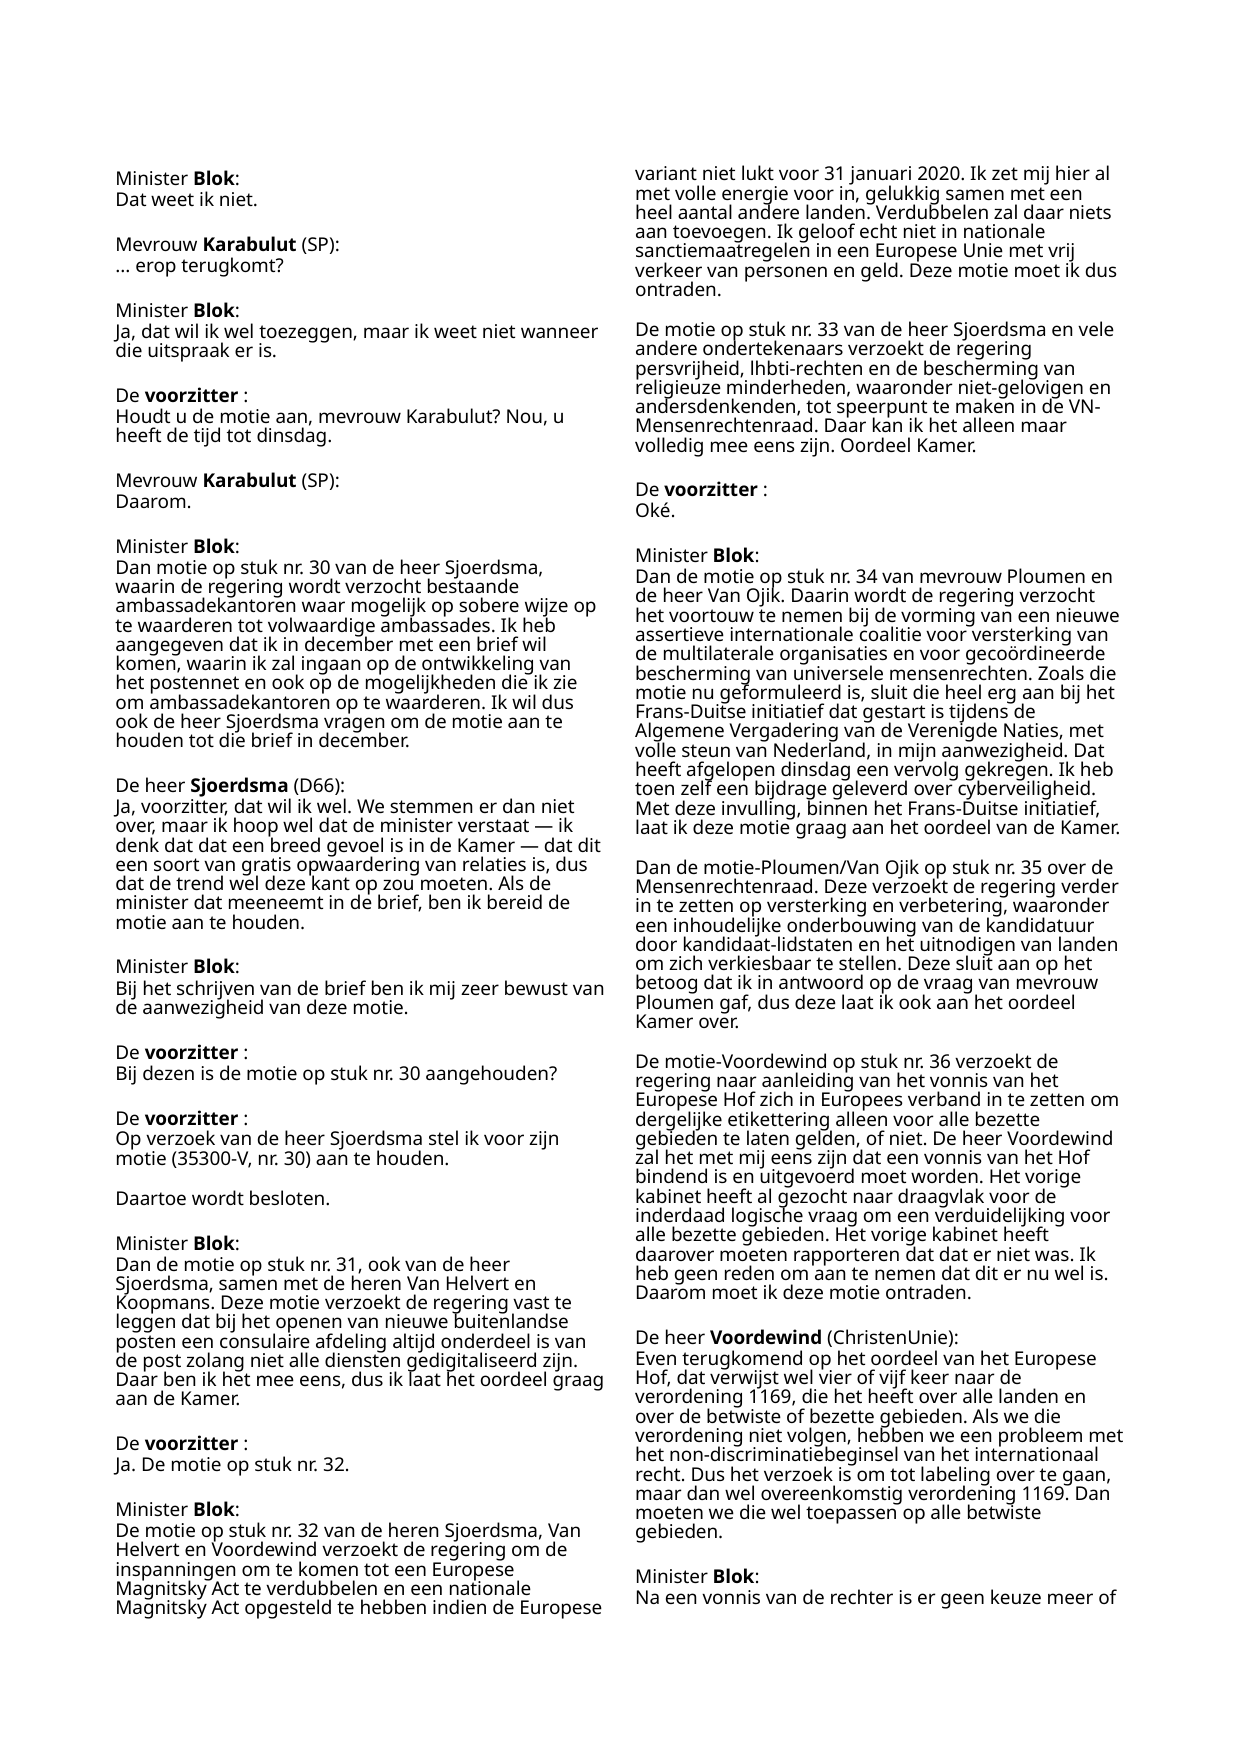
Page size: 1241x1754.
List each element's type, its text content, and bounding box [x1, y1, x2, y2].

text Op verzoek van de heer Sjoerdsma stel ik voor zijn motie (35300-V, nr. 30) aan te houden. [115, 1130, 605, 1169]
text Mevrouw Karabulut (SP): [115, 231, 605, 257]
text Even terugkomend op het oordeel van het Europese Hof, dat verwijst wel vier of vijf keer naar de verordening 1169, die het heeft over alle landen en over de betwiste of bezette gebieden. Als we die verordening niet volgen, hebben we een probleem met het non-discriminatiebeginsel van het internationaal recht. Dus het verzoek is om tot labeling over te gaan, maar dan wel overeenkomstig verordening 1169. Dan moeten we die wel toepassen op alle betwiste gebieden. [635, 1350, 1125, 1543]
text Minister Blok: [115, 533, 605, 559]
text De heer Sjoerdsma (D66): [115, 772, 605, 798]
text Minister Blok: [635, 1563, 1125, 1589]
text Daartoe wordt besloten. [115, 1190, 605, 1209]
text Minister Blok: [635, 542, 1125, 568]
text Ja. De motie op stuk nr. 32. [115, 1456, 605, 1476]
text Dan de motie op stuk nr. 31, ook van de heer Sjoerdsma, samen met de heren Van Helvert en Koopmans. Deze motie verzoekt de regering vast te leggen dat bij het openen van nieuwe buitenlandse posten een consulaire afdeling altijd onderdeel is van de post zolang niet alle diensten gedigitaliseerd zijn. Daar ben ik het mee eens, dus ik laat het oordeel graag aan de Kamer. [115, 1256, 605, 1410]
text De heer Voordewind (ChristenUnie): [635, 1324, 1125, 1350]
text Ja, voorzitter, dat wil ik wel. We stemmen er dan niet over, maar ik hoop wel dat de minister verstaat — ik denk dat dat een breed gevoel is in de Kamer — dat dit een soort van gratis opwaardering van relaties is, dus dat de trend wel deze kant op zou moeten. Als de minister dat meeneemt in de brief, ben ik bereid de motie aan te houden. [115, 798, 605, 933]
text Dan motie op stuk nr. 30 van de heer Sjoerdsma, waarin de regering wordt verzocht bestaande ambassadekantoren waar mogelijk op sobere wijze op te waarderen tot volwaardige ambassades. Ik heb aangegeven dat ik in december met een brief wil komen, waarin ik zal ingaan op de ontwikkeling van het postennet en ook op de mogelijkheden die ik zie om ambassadekantoren op te waarderen. Ik wil dus ook de heer Sjoerdsma vragen om de motie aan te houden tot die brief in december. [115, 559, 605, 751]
text De voorzitter : [115, 1105, 605, 1130]
text Houdt u de motie aan, mevrouw Karabulut? Nou, u heeft de tijd tot dinsdag. [115, 408, 605, 446]
text Dat weet ik niet. [115, 191, 605, 210]
text Bij het schrijven van de brief ben ik mij zeer bewust van de aanwezigheid van deze motie. [115, 979, 605, 1018]
text Minister Blok: [115, 297, 605, 323]
text Dan de motie op stuk nr. 34 van mevrouw Ploumen en de heer Van Ojik. Daarin wordt de regering verzocht het voortouw te nemen bij de vorming van een nieuwe assertieve internationale coalitie voor versterking van de multilaterale organisaties en voor gecoördineerde bescherming van universele mensenrechten. Zoals die motie nu geformuleerd is, sluit die heel erg aan bij het Frans-Duitse initiatief dat gestart is tijdens de Algemene Vergadering van de Verenigde Naties, met volle steun van Nederland, in mijn aanwezigheid. Dat heeft afgelopen dinsdag een vervolg gekregen. Ik heb toen zelf een bijdrage geleverd over cyberveiligheid. Met deze invulling, binnen het Frans-Duitse initiatief, laat ik deze motie graag aan het oordeel van de Kamer. [635, 568, 1125, 838]
text variant niet lukt voor 31 januari 2020. Ik zet mij hier al met volle energie voor in, gelukkig samen met een heel aantal andere landen. Verdubbelen zal daar niets aan toevoegen. Ik geloof echt niet in nationale sanctiemaatregelen in een Europese Unie met vrij verkeer van personen en geld. Deze motie moet ik dus ontraden. [635, 165, 1125, 300]
text De motie-Voordewind op stuk nr. 36 verzoekt de regering naar aanleiding van het vonnis van het Europese Hof zich in Europees verband in te zetten om dergelijke etikettering alleen voor alle bezette gebieden te laten gelden, of niet. De heer Voordewind zal het met mij eens zijn dat een vonnis van het Hof bindend is en uitgevoerd moet worden. Het vorige kabinet heeft al gezocht naar draagvlak voor de inderdaad logische vraag om een verduidelijking voor alle bezette gebieden. Het vorige kabinet heeft daarover moeten rapporteren dat dat er niet was. Ik heb geen reden om aan te nemen dat dit er nu wel is. Daarom moet ik deze motie ontraden. [635, 1053, 1125, 1303]
text De voorzitter : [635, 477, 1125, 502]
text De voorzitter : [115, 1039, 605, 1064]
text Minister Blok: [115, 165, 605, 191]
text Dan de motie-Ploumen/Van Ojik op stuk nr. 35 over de Mensenrechtenraad. Deze verzoekt de regering verder in te zetten op versterking en verbetering, waaronder een inhoudelijke onderbouwing van de kandidatuur door kandidaat-lidstaten en het uitnodigen van landen om zich verkiesbaar te stellen. Deze sluit aan op het betoog dat ik in antwoord op de vraag van mevrouw Ploumen gaf, dus deze laat ik ook aan het oordeel Kamer over. [635, 859, 1125, 1032]
text Ja, dat wil ik wel toezeggen, maar ik weet niet wanneer die uitspraak er is. [115, 323, 605, 361]
text De motie op stuk nr. 33 van de heer Sjoerdsma en vele andere ondertekenaars verzoekt de regering persvrijheid, lhbti-rechten en de bescherming van religieuze minderheden, waaronder niet-gelovigen en andersdenkenden, tot speerpunt te maken in de VN-Mensenrechtenraad. Daar kan ik het alleen maar volledig mee eens zijn. Oordeel Kamer. [635, 321, 1125, 456]
text Minister Blok: [115, 1230, 605, 1256]
text De voorzitter : [115, 382, 605, 408]
text De motie op stuk nr. 32 van de heren Sjoerdsma, Van Helvert en Voordewind verzoekt de regering om de inspanningen om te komen tot een Europese Magnitsky Act te verdubbelen en een nationale Magnitsky Act opgesteld te hebben indien de Europese [115, 1522, 605, 1618]
text Na een vonnis van de rechter is er geen keuze meer of [635, 1589, 1125, 1608]
text Mevrouw Karabulut (SP): [115, 467, 605, 493]
text Minister Blok: [115, 954, 605, 979]
text ... erop terugkomt? [115, 257, 605, 276]
text De voorzitter : [115, 1431, 605, 1456]
text Daarom. [115, 493, 605, 512]
text Oké. [635, 502, 1125, 522]
text Bij dezen is de motie op stuk nr. 30 aangehouden? [115, 1064, 605, 1084]
text Minister Blok: [115, 1496, 605, 1522]
